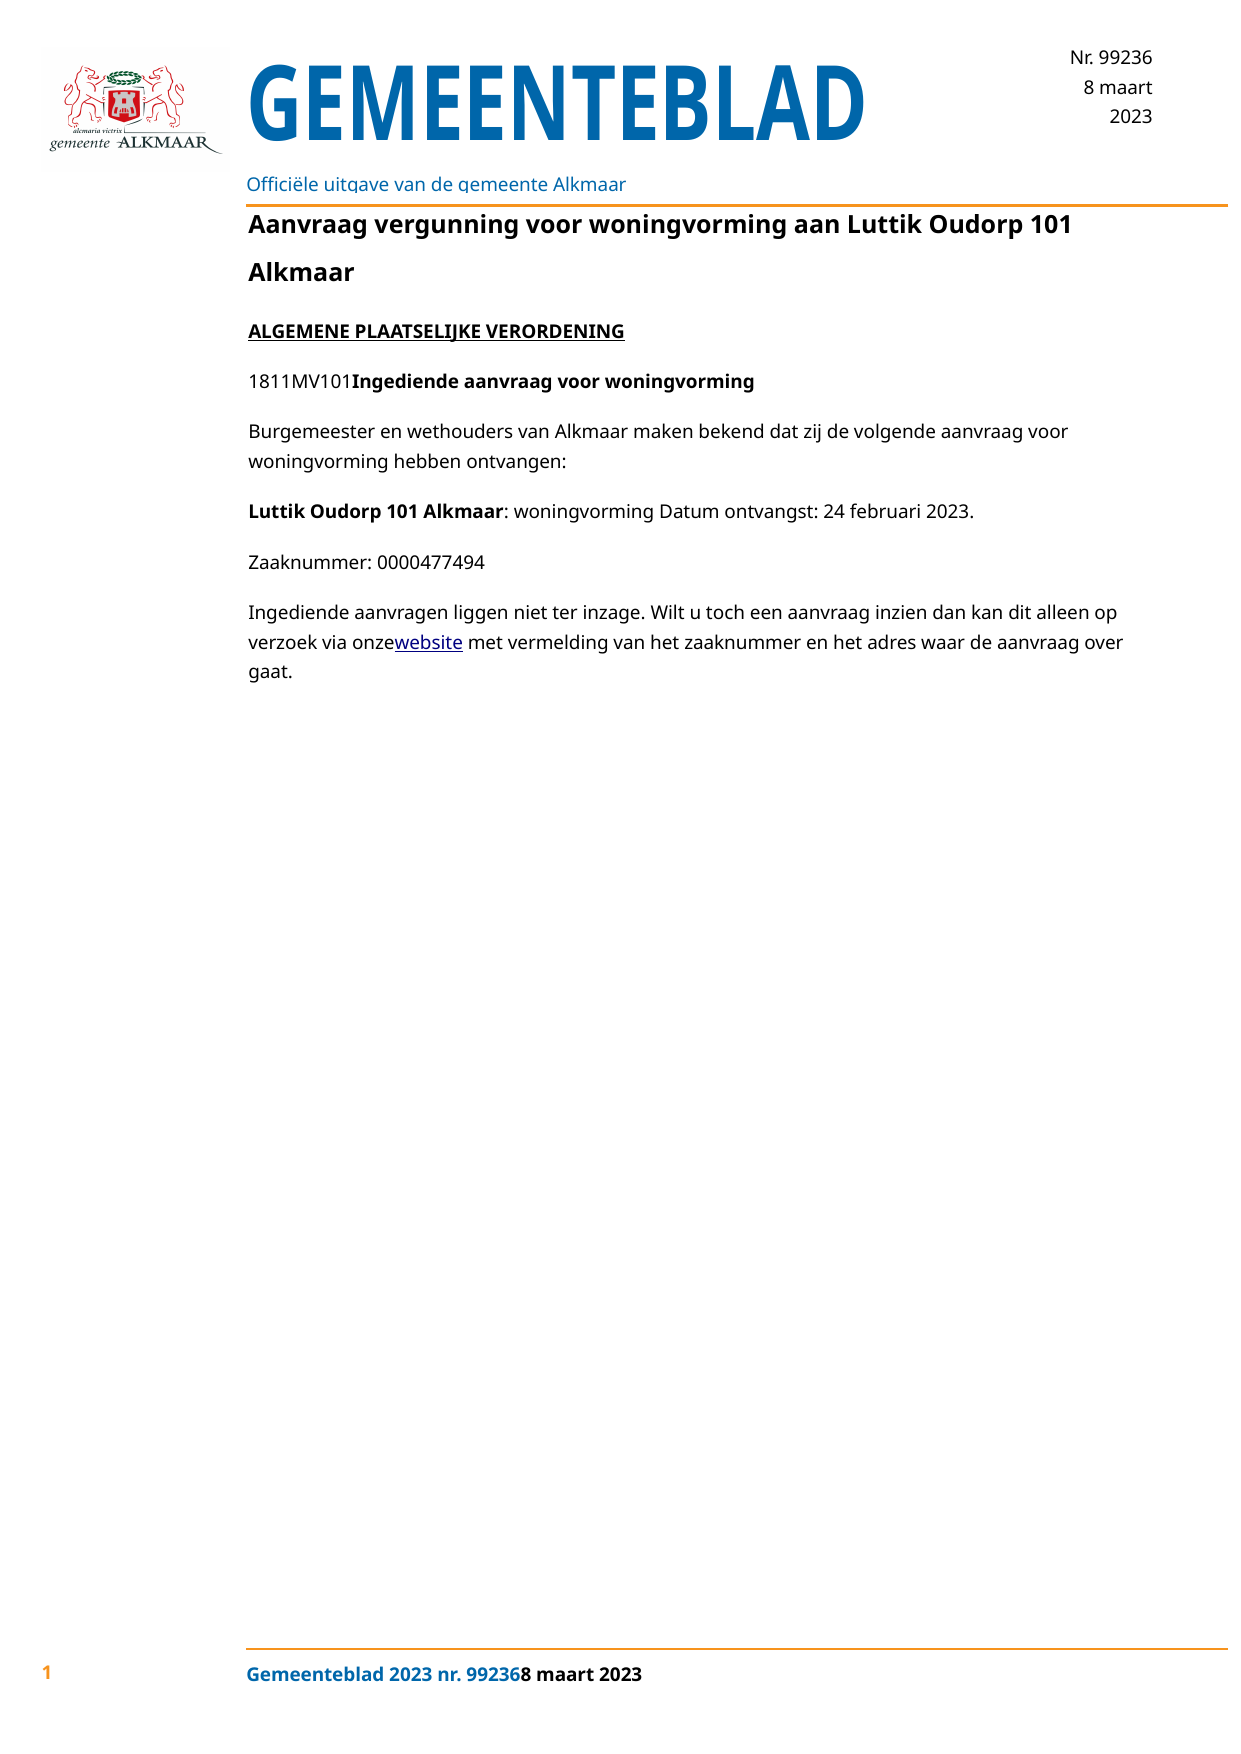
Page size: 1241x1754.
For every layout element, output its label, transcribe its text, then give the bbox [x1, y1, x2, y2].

text Zaaknummer: 0000477494 [248, 549, 1152, 575]
text 1811MV101Ingediende aanvraag voor woningvorming [248, 368, 1152, 394]
text Luttik Oudorp 101 Alkmaar: woningvorming Datum ontvangst: 24 februari 2023. [248, 499, 1152, 524]
text ALGEMENE PLAATSELIJKE VERORDENING [248, 318, 1152, 344]
text Burgemeester en wethouders van Alkmaar maken bekend dat zij de volgende aanvraag voor woningvorming hebben ontvangen: [248, 419, 1152, 474]
text Ingediende aanvragen liggen niet ter inzage. Wilt u toch een aanvraag inzien dan kan dit alleen op verzoek via onzewebsite met vermelding van het zaaknummer en het adres waar de aanvraag over gaat. [248, 599, 1152, 684]
text Aanvraag vergunning voor woningvorming aan Luttik Oudorp 101 Alkmaar [248, 207, 1152, 288]
picture [41, 47, 231, 172]
